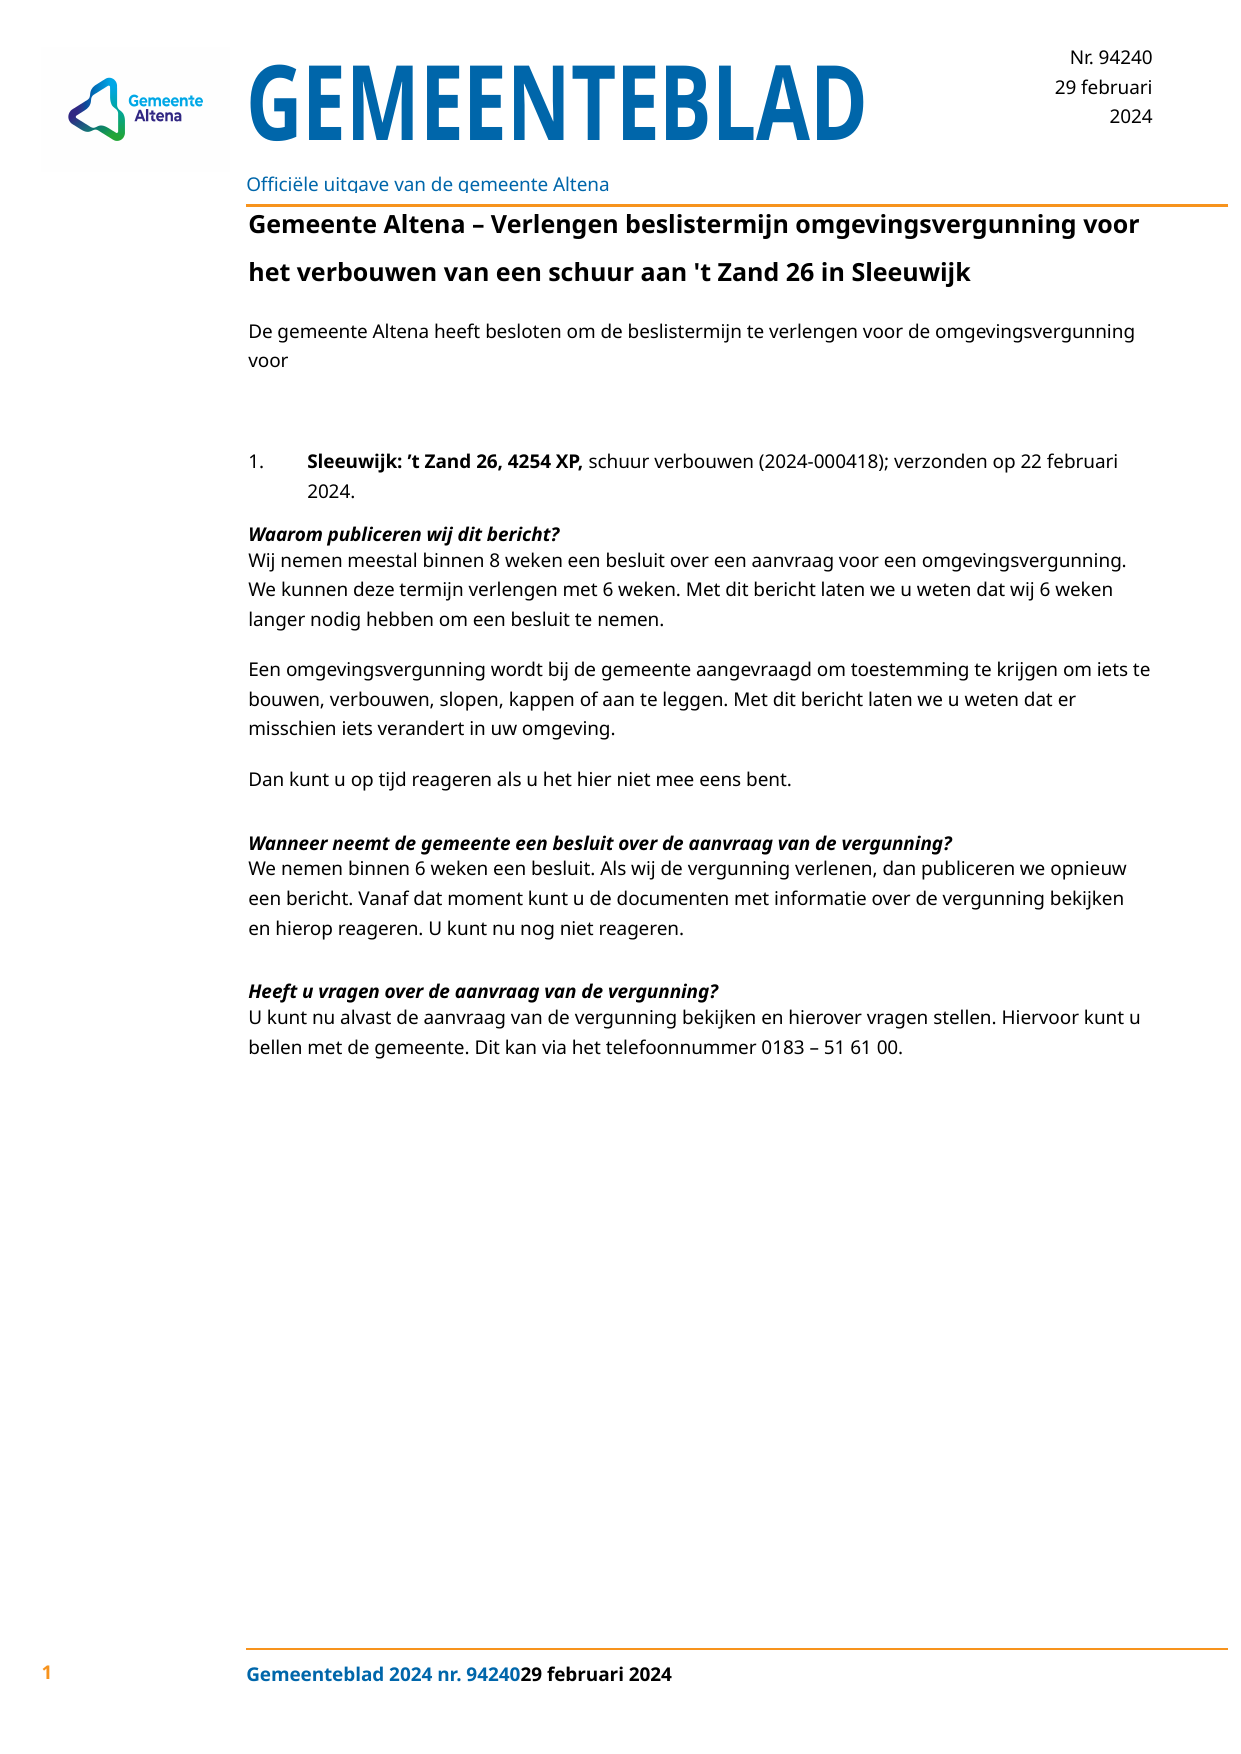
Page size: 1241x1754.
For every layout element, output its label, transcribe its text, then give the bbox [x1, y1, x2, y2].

text Dan kunt u op tijd reageren als u het hier niet mee eens bent. [248, 766, 1152, 792]
text Wanneer neemt de gemeente een besluit over de aanvraag van de vergunning? [248, 830, 1152, 856]
text We nemen binnen 6 weken een besluit. Als wij de vergunning verlenen, dan publiceren we opnieuw een bericht. Vanaf dat moment kunt u de documenten met informatie over de vergunning bekijken en hierop reageren. U kunt nu nog niet reageren. [248, 856, 1152, 941]
text Wij nemen meestal binnen 8 weken een besluit over een aanvraag voor een omgevingsvergunning. We kunnen deze termijn verlengen met 6 weken. Met dit bericht laten we u weten dat wij 6 weken langer nodig hebben om een besluit te nemen. [248, 547, 1152, 632]
text U kunt nu alvast de aanvraag van de vergunning bekijken en hierover vragen stellen. Hiervoor kunt u bellen met de gemeente. Dit kan via het telefoonnummer 0183 – 51 61 00. [248, 1004, 1152, 1060]
text De gemeente Altena heeft besloten om de beslistermijn te verlengen voor de omgevingsvergunning voor [248, 318, 1152, 373]
text Waarom publiceren wij dit bericht? [248, 521, 1152, 547]
picture [41, 47, 231, 172]
list Sleeuwijk: ’t Zand 26, 4254 XP, schuur verbouwen (2024-000418); verzonden op 22 februari 2024. [248, 448, 1152, 504]
text Een omgevingsvergunning wordt bij de gemeente aangevraagd om toestemming te krijgen om iets te bouwen, verbouwen, slopen, kappen of aan te leggen. Met dit bericht laten we u weten dat er misschien iets verandert in uw omgeving. [248, 656, 1152, 741]
text Gemeente Altena – Verlengen beslistermijn omgevingsvergunning voor het verbouwen van een schuur aan 't Zand 26 in Sleeuwijk [248, 207, 1152, 288]
text Heeft u vragen over de aanvraag van de vergunning? [248, 979, 1152, 1004]
